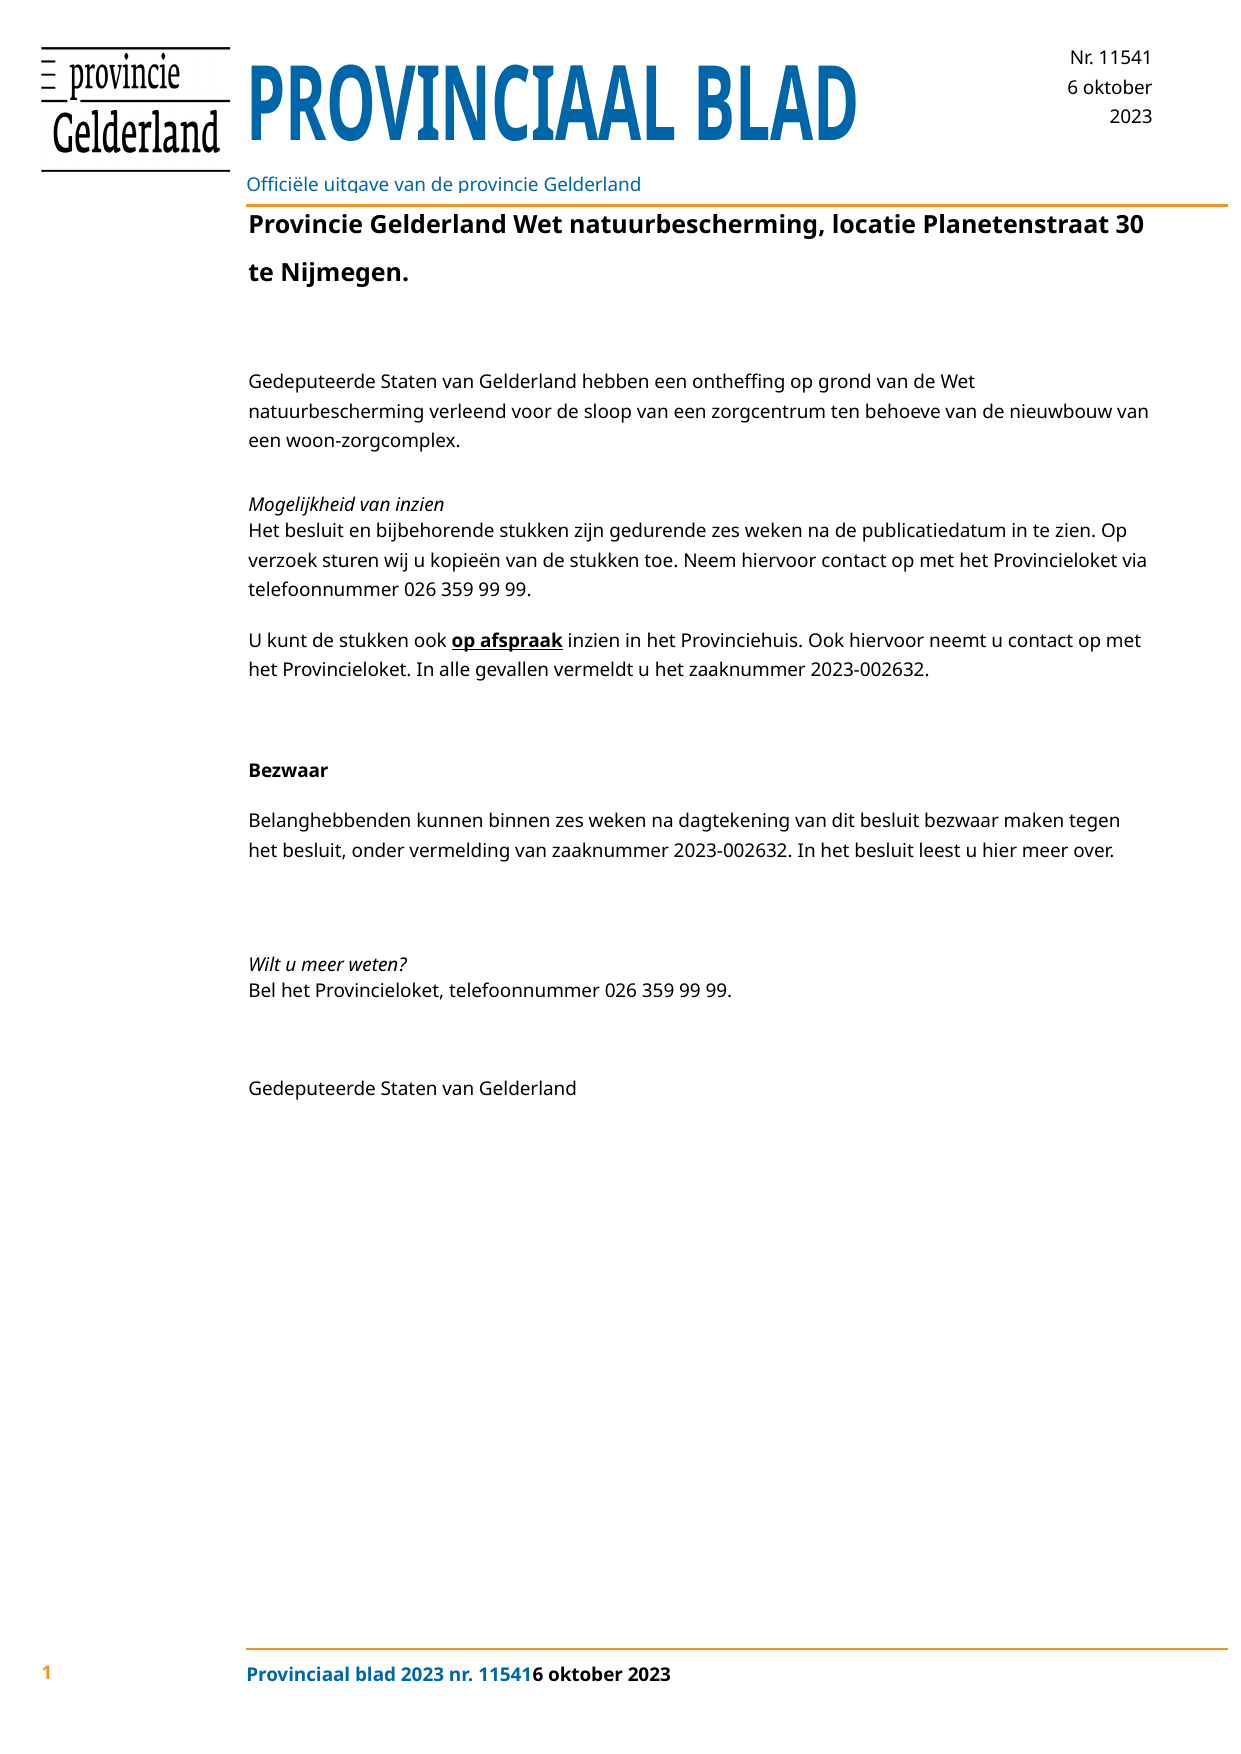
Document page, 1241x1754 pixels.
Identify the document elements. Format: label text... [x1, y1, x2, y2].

picture [41, 47, 231, 172]
text Mogelijkheid van inzien [248, 491, 1152, 517]
text Wilt u meer weten? [248, 952, 1152, 977]
text Bezwaar [248, 757, 1152, 783]
text U kunt de stukken ook op afspraak inzien in het Provinciehuis. Ook hiervoor neemt u contact op met het Provincieloket. In alle gevallen vermeldt u het zaaknummer 2023-002632. [248, 627, 1152, 682]
text Het besluit en bijbehorende stukken zijn gedurende zes weken na de publicatiedatum in te zien. Op verzoek sturen wij u kopieën van de stukken toe. Neem hiervoor contact op met het Provincieloket via telefoonnummer 026 359 99 99. [248, 517, 1152, 602]
text Gedeputeerde Staten van Gelderland hebben een ontheffing op grond van de Wet natuurbescherming verleend voor de sloop van een zorgcentrum ten behoeve van de nieuwbouw van een woon-zorgcomplex. [248, 368, 1152, 453]
text Belanghebbenden kunnen binnen zes weken na dagtekening van dit besluit bezwaar maken tegen het besluit, onder vermelding van zaaknummer 2023-002632. In het besluit leest u hier meer over. [248, 808, 1152, 863]
text Gedeputeerde Staten van Gelderland [248, 1076, 1152, 1101]
text Bel het Provincieloket, telefoonnummer 026 359 99 99. [248, 977, 1152, 1003]
text Provincie Gelderland Wet natuurbescherming, locatie Planetenstraat 30 te Nijmegen. [248, 207, 1152, 288]
